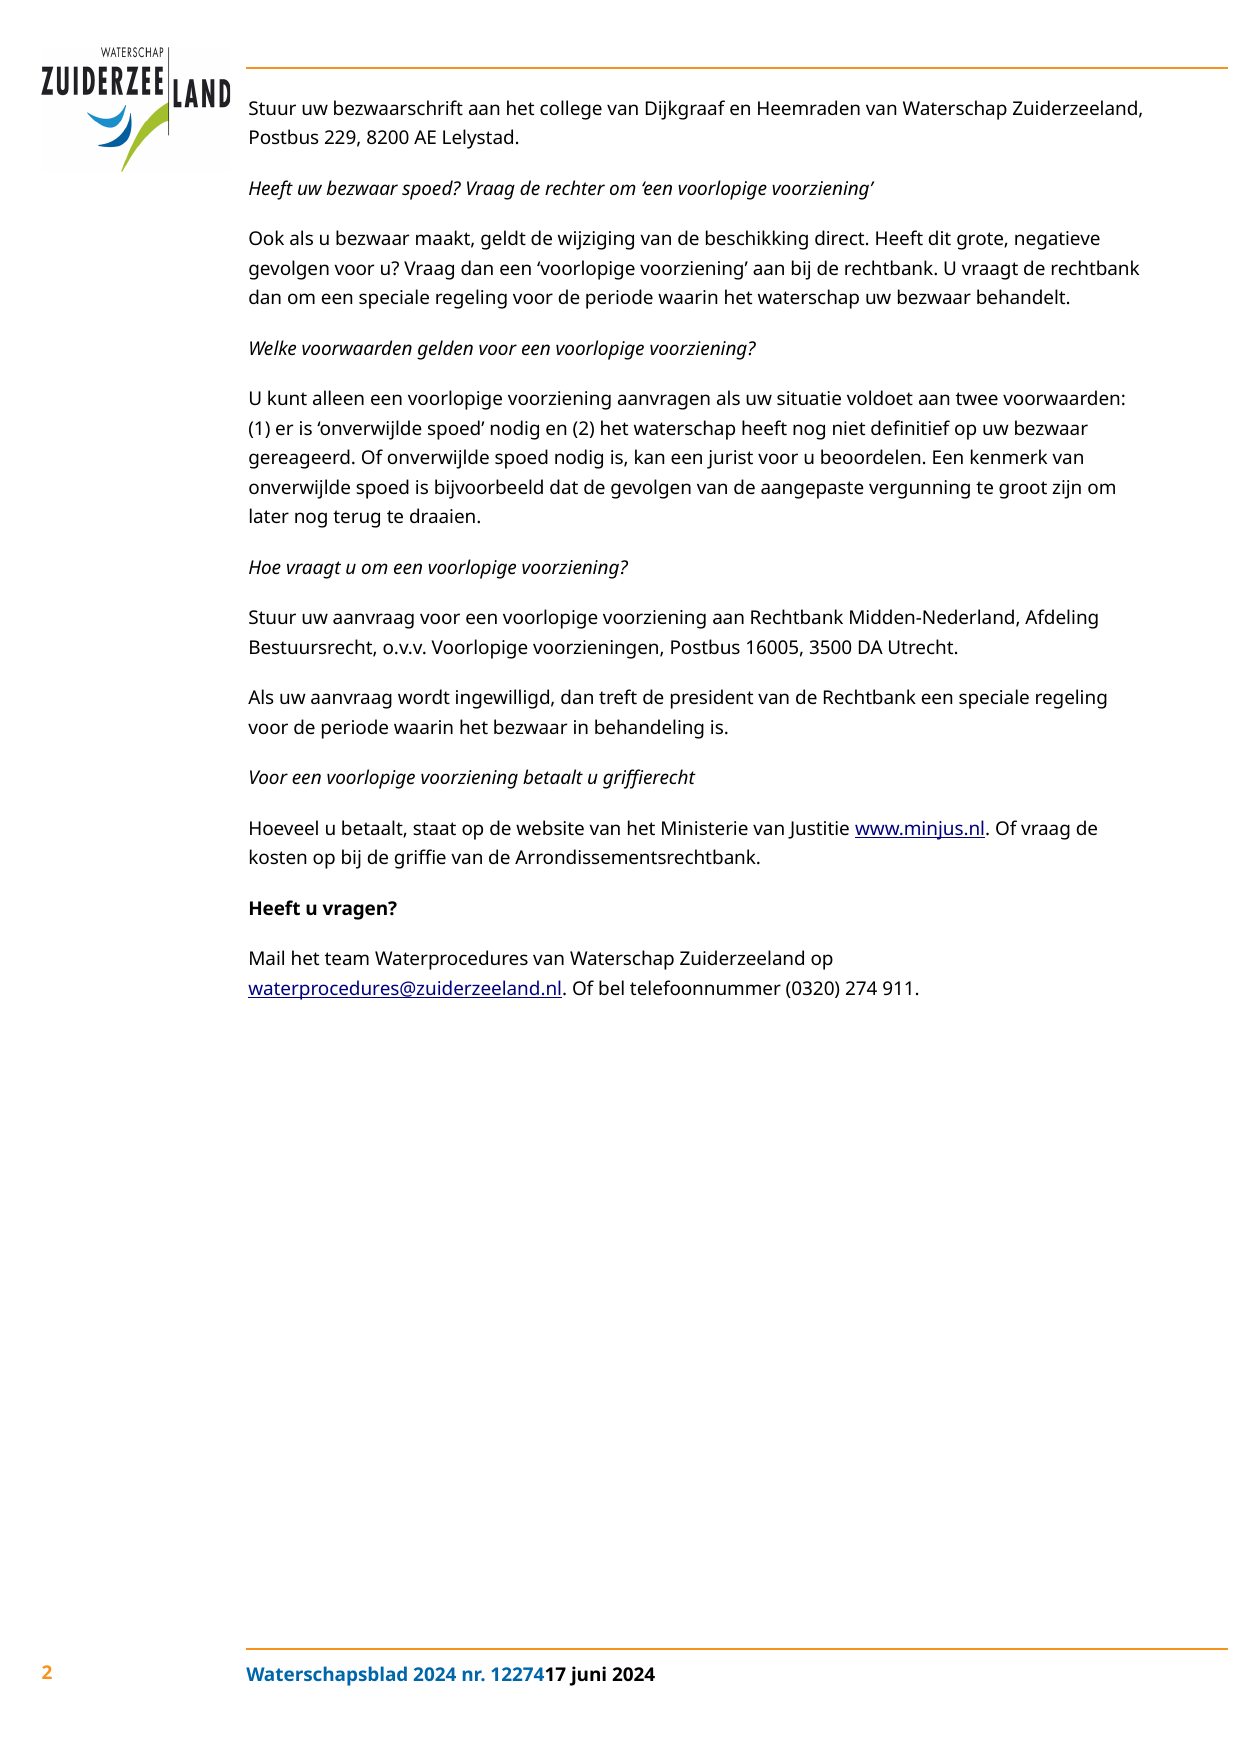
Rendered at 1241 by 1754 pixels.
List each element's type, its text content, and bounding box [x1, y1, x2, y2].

text Hoeveel u betaalt, staat op de website van het Ministerie van Justitie www.minjus.nl. Of vraag de kosten op bij de griffie van de Arrondissementsrechtbank. [248, 815, 1152, 870]
text Heeft u vragen? [248, 895, 1152, 921]
text Heeft uw bezwaar spoed? Vraag de rechter om ‘een voorlopige voorziening’ [248, 175, 1152, 201]
picture [41, 47, 231, 172]
text Ook als u bezwaar maakt, geldt de wijziging van de beschikking direct. Heeft dit grote, negatieve gevolgen voor u? Vraag dan een ‘voorlopige voorziening’ aan bij de rechtbank. U vraagt de rechtbank dan om een speciale regeling voor de periode waarin het waterschap uw bezwaar behandelt. [248, 225, 1152, 310]
text Hoe vraagt u om een voorlopige voorziening? [248, 554, 1152, 580]
text Stuur uw bezwaarschrift aan het college van Dijkgraaf en Heemraden van Waterschap Zuiderzeeland, Postbus 229, 8200 AE Lelystad. [248, 95, 1152, 150]
text U kunt alleen een voorlopige voorziening aanvragen als uw situatie voldoet aan twee voorwaarden: (1) er is ‘onverwijlde spoed’ nodig en (2) het waterschap heeft nog niet definitief op uw bezwaar gereageerd. Of onverwijlde spoed nodig is, kan een jurist voor u beoordelen. Een kenmerk van onverwijlde spoed is bijvoorbeeld dat de gevolgen van de aangepaste vergunning te groot zijn om later nog terug te draaien. [248, 385, 1152, 529]
text Als uw aanvraag wordt ingewilligd, dan treft de president van de Rechtbank een speciale regeling voor de periode waarin het bezwaar in behandeling is. [248, 684, 1152, 740]
text Welke voorwaarden gelden voor een voorlopige voorziening? [248, 335, 1152, 361]
text Mail het team Waterprocedures van Waterschap Zuiderzeeland op waterprocedures@zuiderzeeland.nl. Of bel telefoonnummer (0320) 274 911. [248, 945, 1152, 1001]
text Stuur uw aanvraag voor een voorlopige voorziening aan Rechtbank Midden-Nederland, Afdeling Bestuursrecht, o.v.v. Voorlopige voorzieningen, Postbus 16005, 3500 DA Utrecht. [248, 604, 1152, 660]
text Voor een voorlopige voorziening betaalt u griffierecht [248, 764, 1152, 790]
